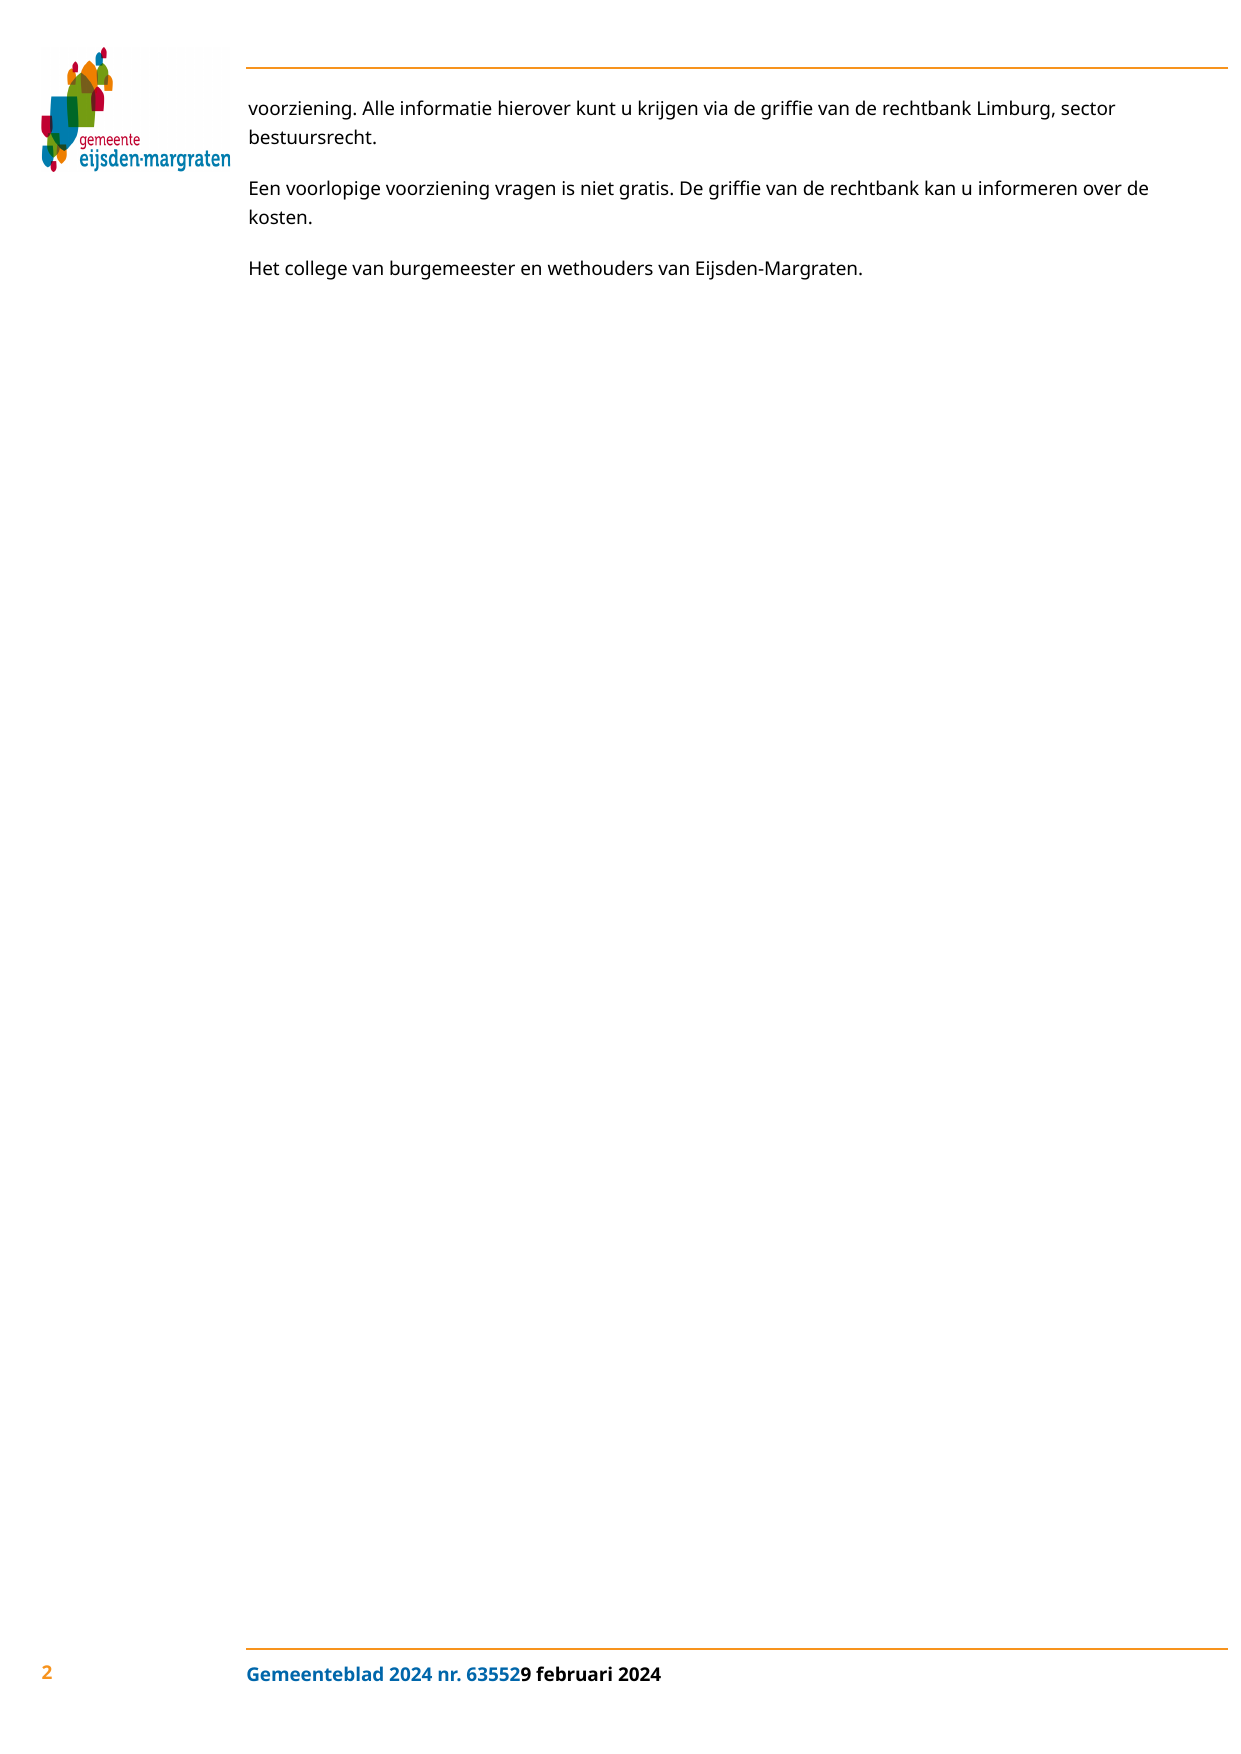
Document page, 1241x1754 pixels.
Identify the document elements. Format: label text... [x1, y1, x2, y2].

text Het college van burgemeester en wethouders van Eijsden-Margraten. [248, 255, 1152, 281]
text voorziening. Alle informatie hierover kunt u krijgen via de griffie van de rechtbank Limburg, sector bestuursrecht. [248, 95, 1152, 150]
picture [41, 47, 231, 172]
text Een voorlopige voorziening vragen is niet gratis. De griffie van de rechtbank kan u informeren over de kosten. [248, 175, 1152, 230]
